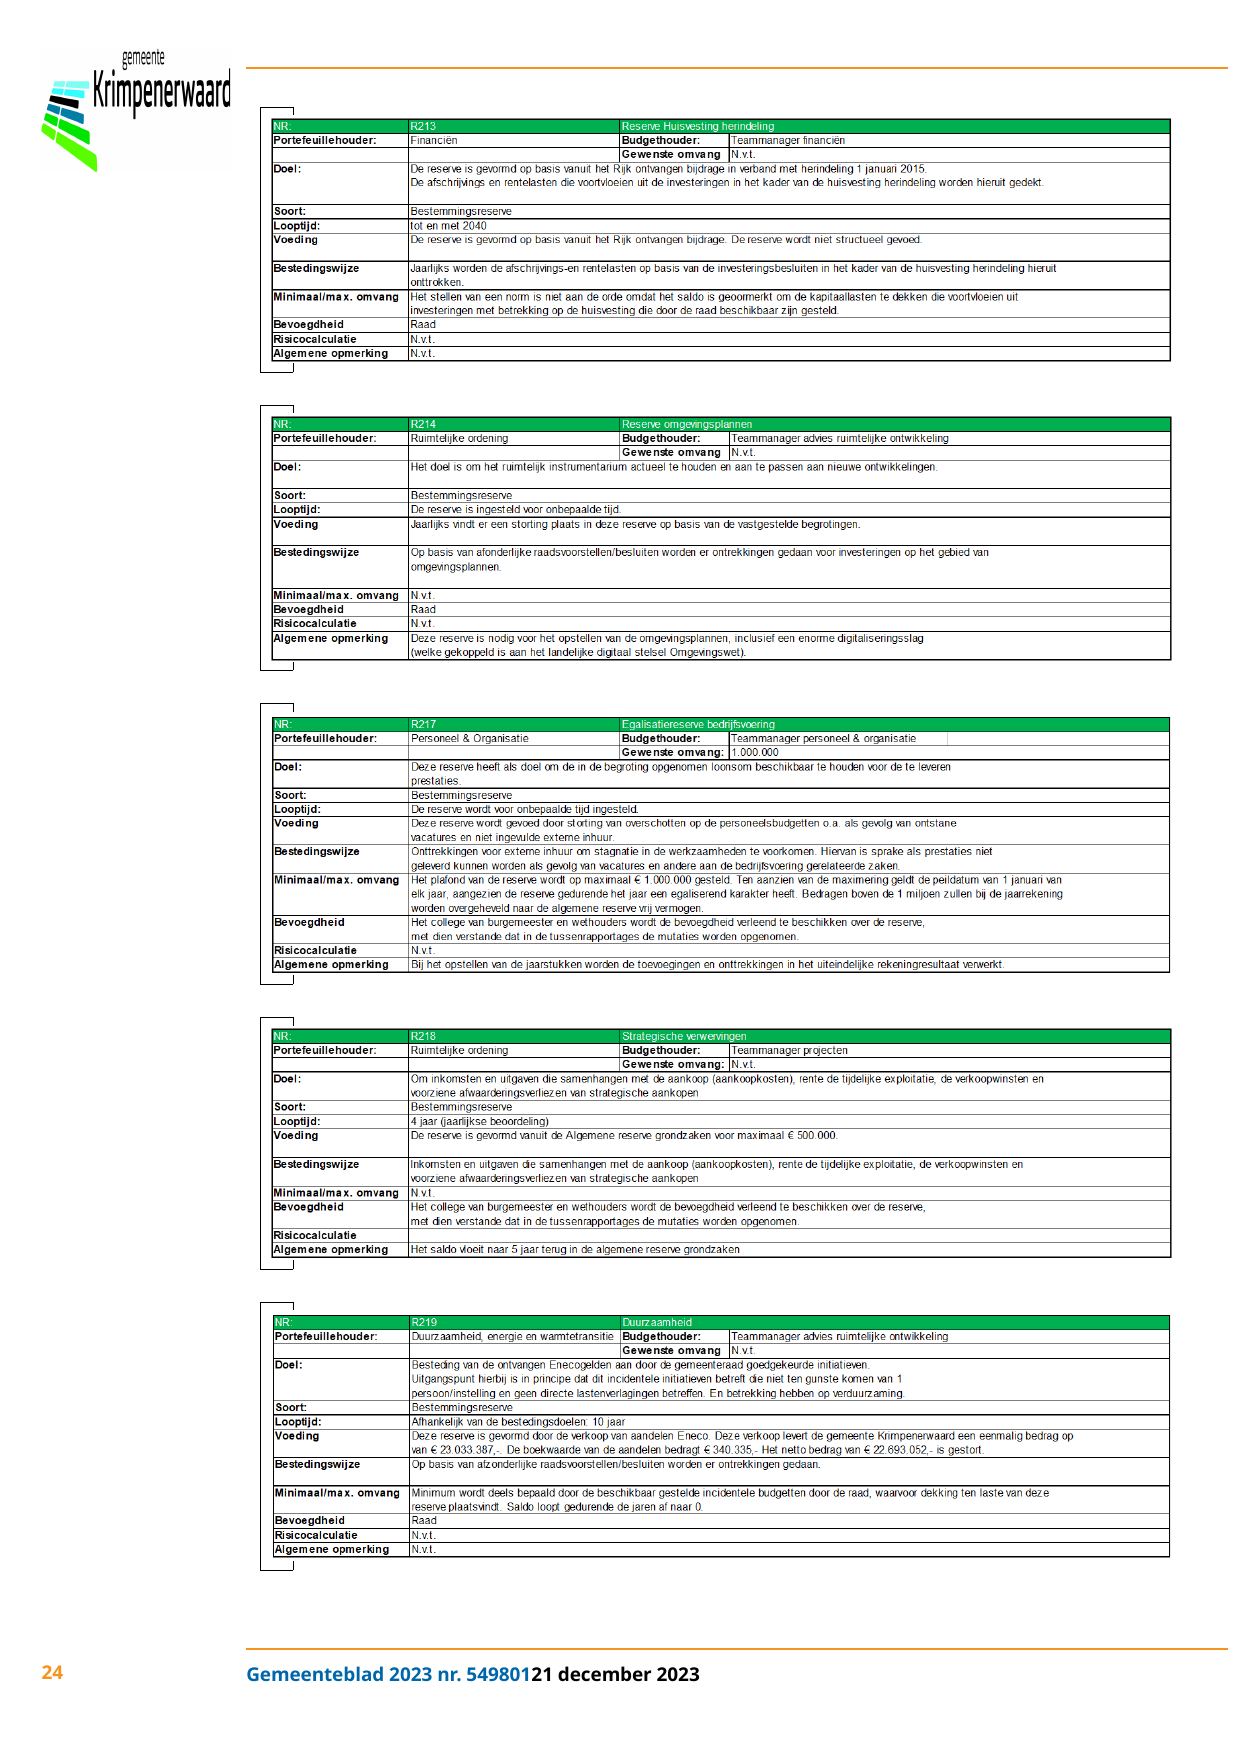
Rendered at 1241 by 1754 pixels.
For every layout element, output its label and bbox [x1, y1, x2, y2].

picture [268, 413, 1173, 662]
picture [268, 1310, 1173, 1561]
picture [268, 712, 1173, 975]
picture [268, 1026, 1173, 1260]
picture [41, 47, 231, 172]
picture [268, 115, 1173, 363]
